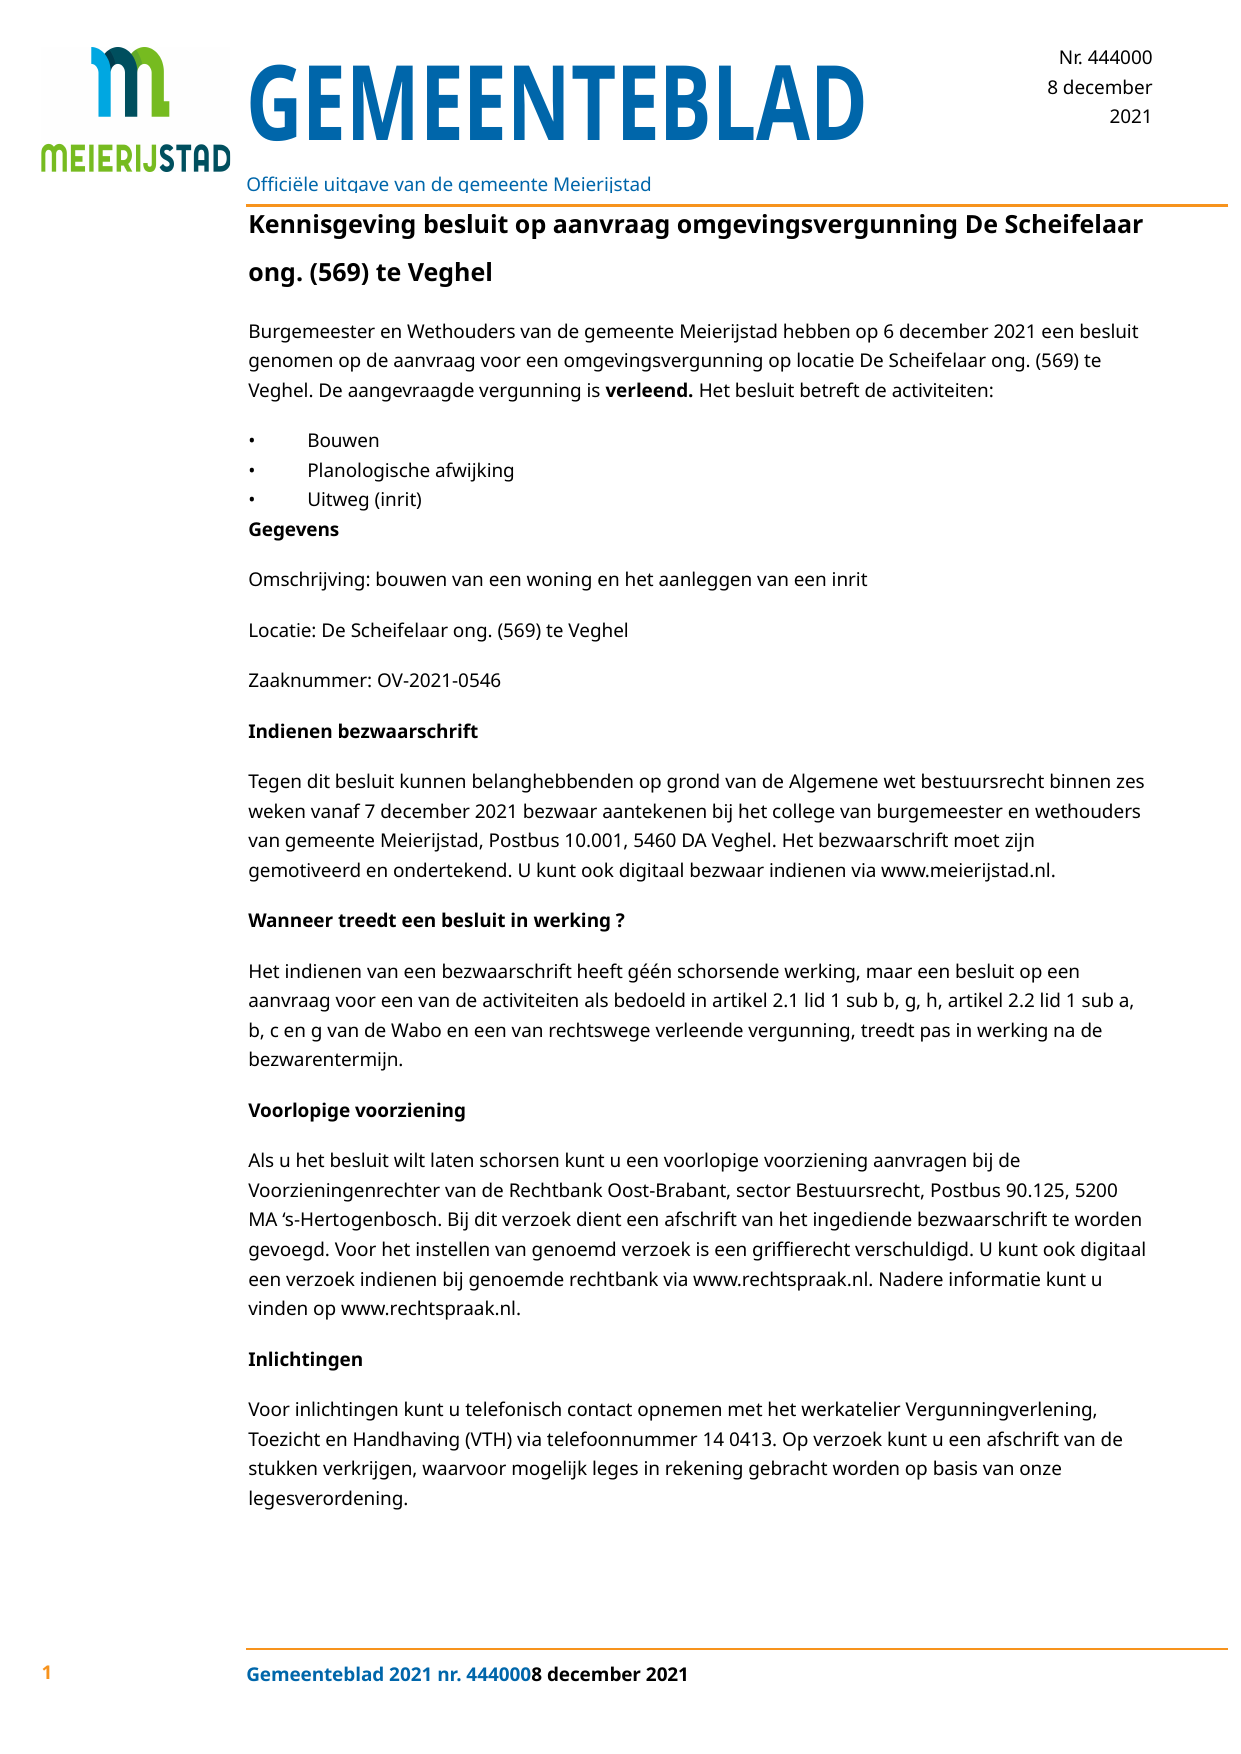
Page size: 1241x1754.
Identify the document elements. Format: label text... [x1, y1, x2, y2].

text Locatie: De Scheifelaar ong. (569) te Veghel [248, 617, 1152, 643]
text Tegen dit besluit kunnen belanghebbenden op grond van de Algemene wet bestuursrecht binnen zes weken vanaf 7 december 2021 bezwaar aantekenen bij het college van burgemeester en wethouders van gemeente Meierijstad, Postbus 10.001, 5460 DA Veghel. Het bezwaarschrift moet zijn gemotiveerd en ondertekend. U kunt ook digitaal bezwaar indienen via www.meierijstad.nl. [248, 768, 1152, 883]
text Inlichtingen [248, 1346, 1152, 1372]
text Burgemeester en Wethouders van de gemeente Meierijstad hebben op 6 december 2021 een besluit genomen op de aanvraag voor een omgevingsvergunning op locatie De Scheifelaar ong. (569) te Veghel. De aangevraagde vergunning is verleend. Het besluit betreft de activiteiten: [248, 318, 1152, 403]
list Planologische afwijking [248, 457, 1152, 483]
list Uitweg (inrit) [248, 487, 1152, 512]
text Voor inlichtingen kunt u telefonisch contact opnemen met het werkatelier Vergunningverlening, Toezicht en Handhaving (VTH) via telefoonnummer 14 0413. Op verzoek kunt u een afschrift van de stukken verkrijgen, waarvoor mogelijk leges in rekening gebracht worden op basis van onze legesverordening. [248, 1396, 1152, 1511]
text Zaaknummer: OV-2021-0546 [248, 667, 1152, 693]
list Bouwen [248, 427, 1152, 453]
text Voorlopige voorziening [248, 1097, 1152, 1123]
text Het indienen van een bezwaarschrift heeft géén schorsende werking, maar een besluit op een aanvraag voor een van de activiteiten als bedoeld in artikel 2.1 lid 1 sub b, g, h, artikel 2.2 lid 1 sub a, b, c en g van de Wabo en een van rechtswege verleende vergunning, treedt pas in werking na de bezwarentermijn. [248, 958, 1152, 1072]
text Indienen bezwaarschrift [248, 718, 1152, 744]
text Wanneer treedt een besluit in werking ? [248, 907, 1152, 933]
text Omschrijving: bouwen van een woning en het aanleggen van een inrit [248, 567, 1152, 592]
picture [41, 47, 231, 172]
text Als u het besluit wilt laten schorsen kunt u een voorlopige voorziening aanvragen bij de Voorzieningenrechter van de Rechtbank Oost-Brabant, sector Bestuursrecht, Postbus 90.125, 5200 MA ‘s-Hertogenbosch. Bij dit verzoek dient een afschrift van het ingediende bezwaarschrift te worden gevoegd. Voor het instellen van genoemd verzoek is een griffierecht verschuldigd. U kunt ook digitaal een verzoek indienen bij genoemde rechtbank via www.rechtspraak.nl. Nadere informatie kunt u vinden op www.rechtspraak.nl. [248, 1147, 1152, 1321]
text Kennisgeving besluit op aanvraag omgevingsvergunning De Scheifelaar ong. (569) te Veghel [248, 207, 1152, 288]
text Gegevens [248, 516, 1152, 542]
